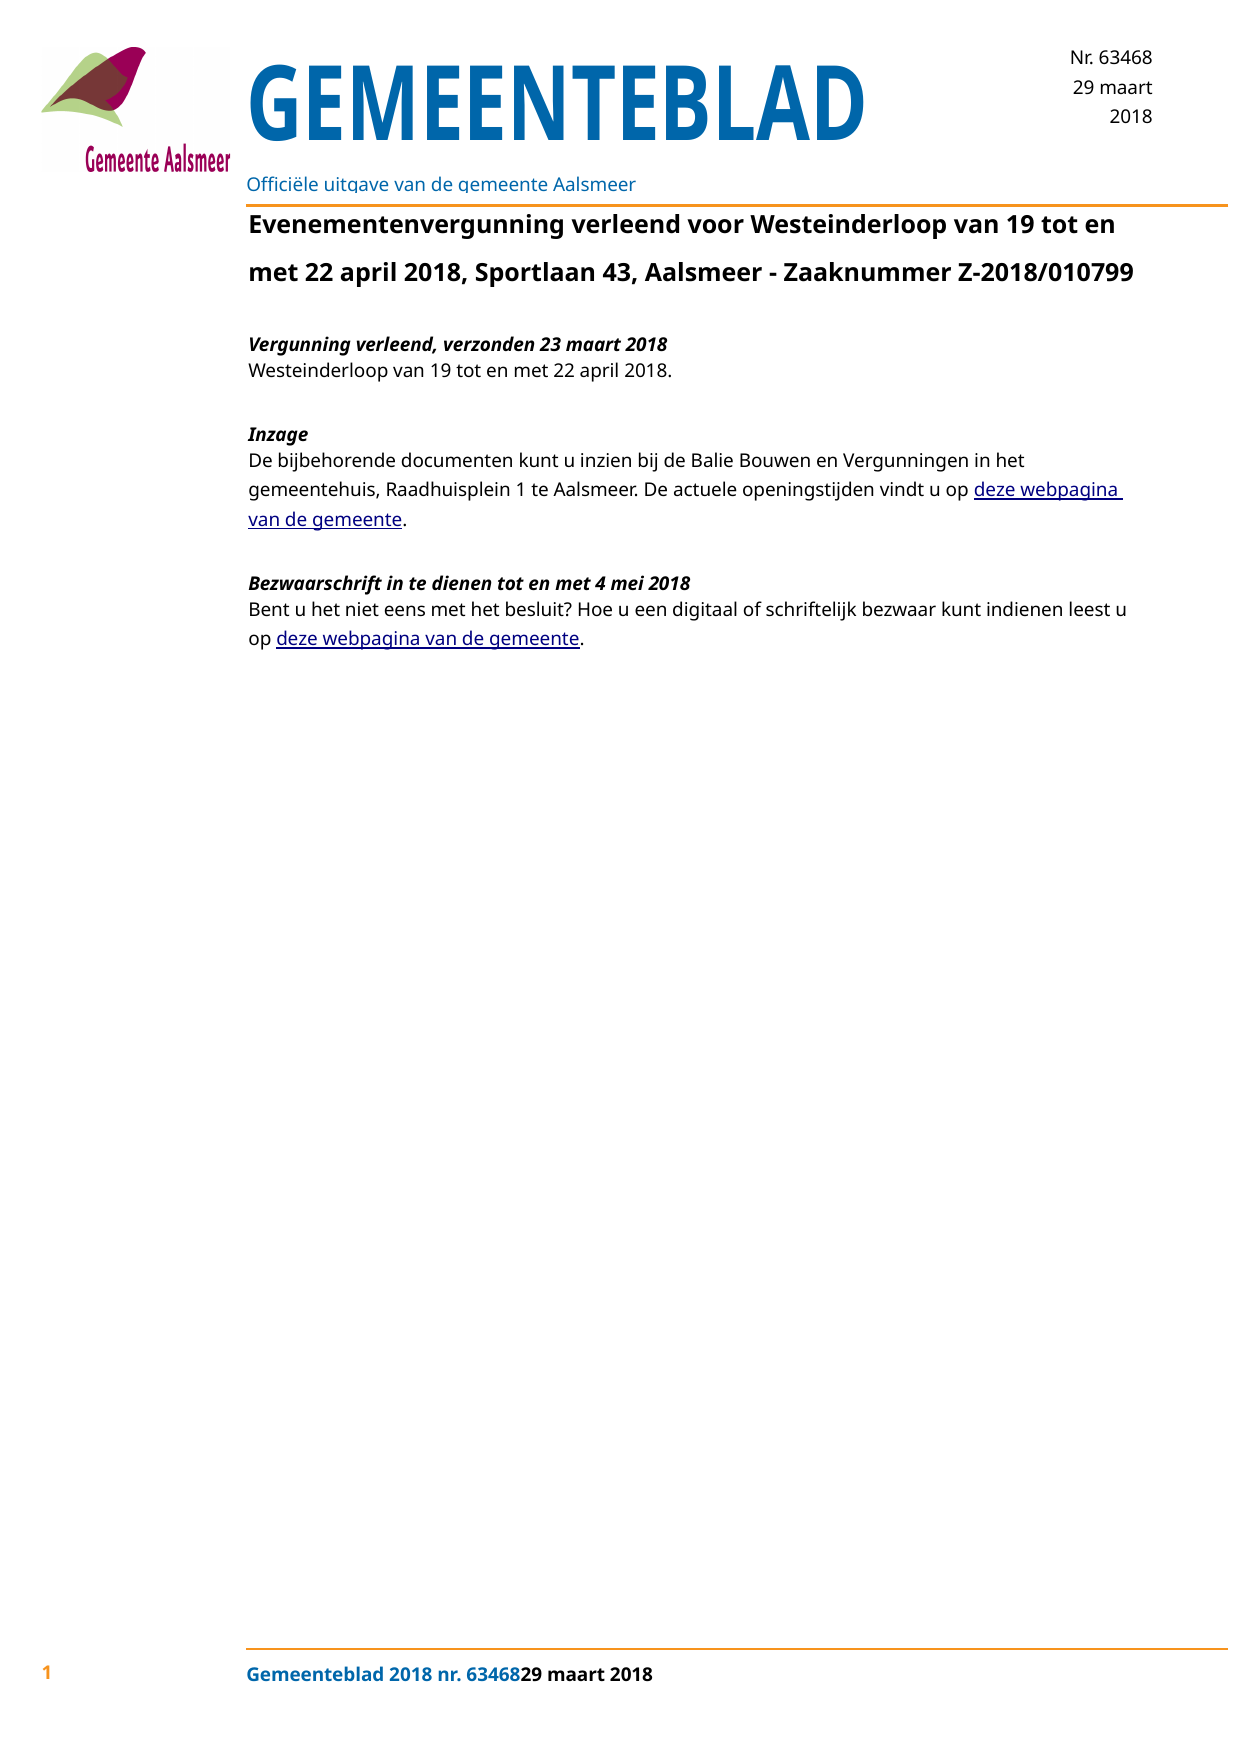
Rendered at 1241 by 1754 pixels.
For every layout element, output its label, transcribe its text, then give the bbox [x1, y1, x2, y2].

text Evenementenvergunning verleend voor Westeinderloop van 19 tot en met 22 april 2018, Sportlaan 43, Aalsmeer - Zaaknummer Z-2018/010799 [248, 207, 1152, 288]
text Bent u het niet eens met het besluit? Hoe u een digitaal of schriftelijk bezwaar kunt indienen leest u op deze webpagina van de gemeente. [248, 596, 1152, 651]
picture [41, 47, 231, 172]
text Westeinderloop van 19 tot en met 22 april 2018. [248, 357, 1152, 383]
text Vergunning verleend, verzonden 23 maart 2018 [248, 331, 1152, 357]
text De bijbehorende documenten kunt u inzien bij de Balie Bouwen en Vergunningen in het gemeentehuis, Raadhuisplein 1 te Aalsmeer. De actuele openingstijden vindt u op deze webpagina van de gemeente. [248, 447, 1152, 532]
text Bezwaarschrift in te dienen tot en met 4 mei 2018 [248, 570, 1152, 596]
text Inzage [248, 421, 1152, 447]
